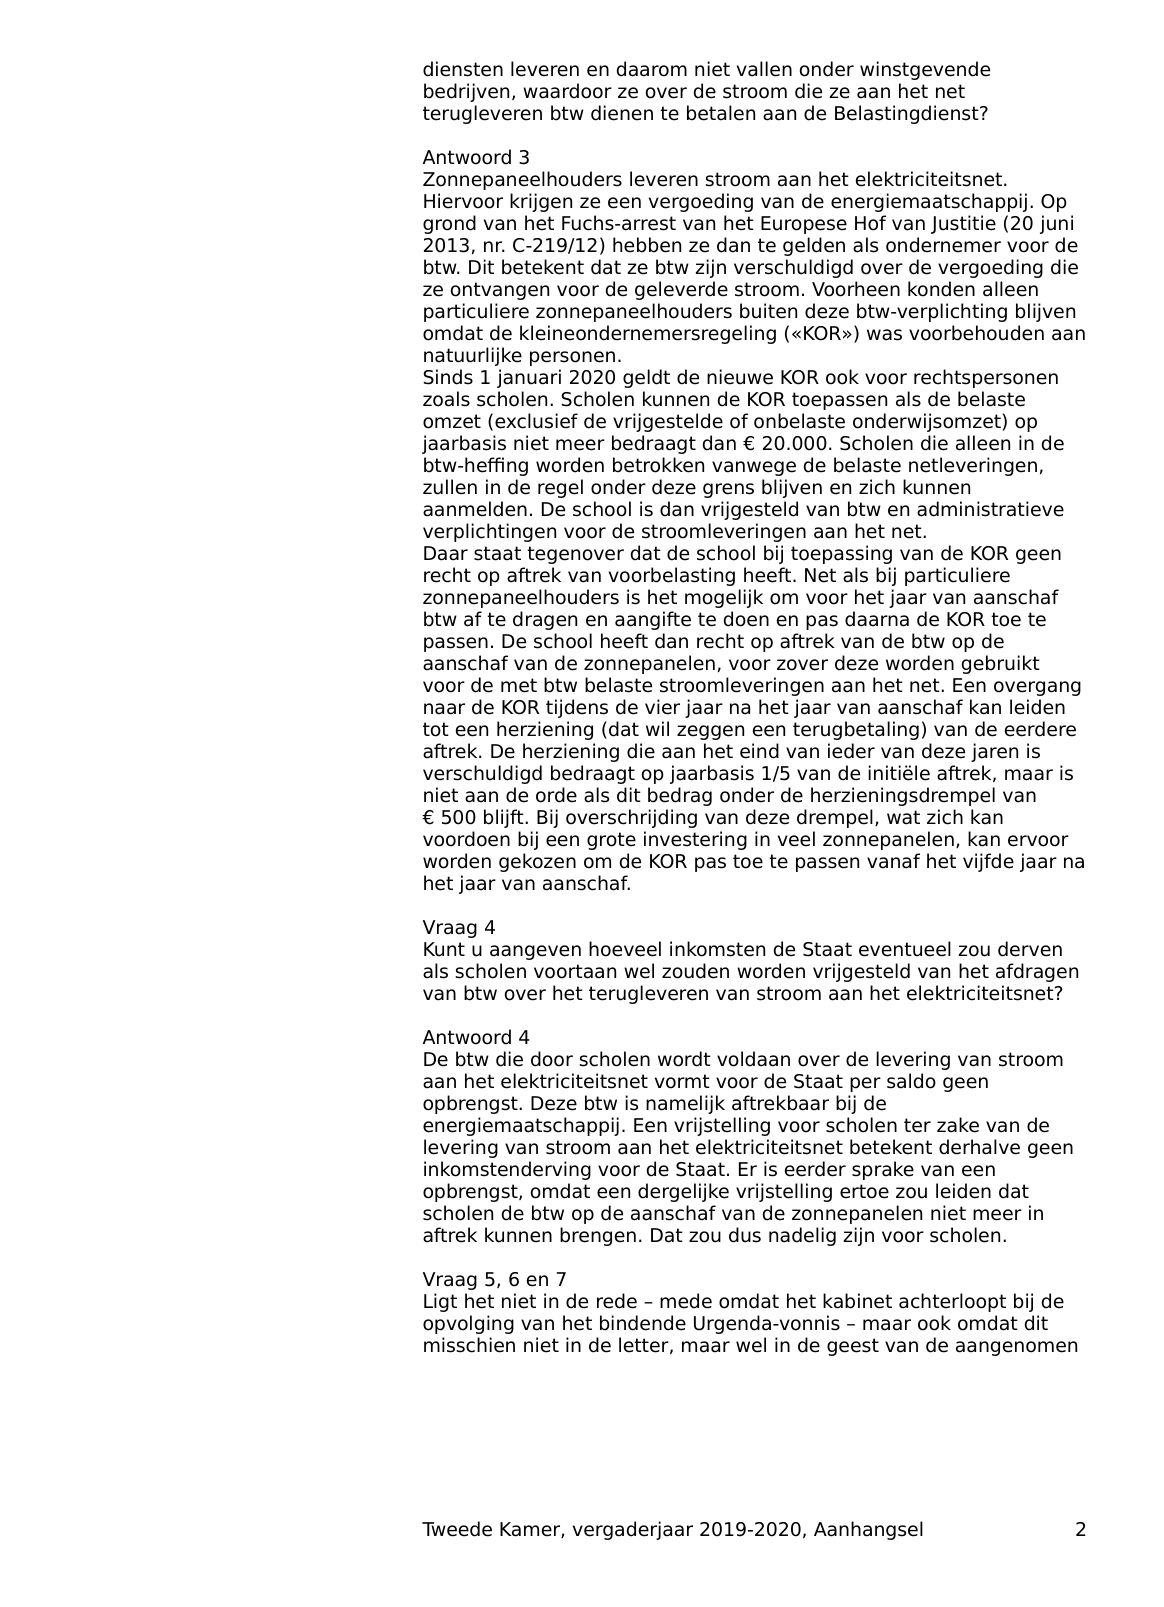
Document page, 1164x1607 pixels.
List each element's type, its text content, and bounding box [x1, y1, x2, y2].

text Kunt u aangeven hoeveel inkomsten de Staat eventueel zou derven als scholen voortaan wel zouden worden vrijgesteld van het afdragen van btw over het terugleveren van stroom aan het elektriciteitsnet? [422, 939, 1087, 1004]
text Sinds 1 januari 2020 geldt de nieuwe KOR ook voor rechtspersonen zoals scholen. Scholen kunnen de KOR toepassen als de belaste omzet (exclusief de vrijgestelde of onbelaste onderwijsomzet) op jaarbasis niet meer bedraagt dan € 20.000. Scholen die alleen in de btw-heffing worden betrokken vanwege de belaste netleveringen, zullen in de regel onder deze grens blijven en zich kunnen aanmelden. De school is dan vrijgesteld van btw en administratieve verplichtingen voor de stroomleveringen aan het net. [422, 367, 1087, 543]
text Antwoord 4 [422, 1027, 1087, 1049]
text Vraag 5, 6 en 7 [422, 1269, 1087, 1291]
text diensten leveren en daarom niet vallen onder winstgevende bedrijven, waardoor ze over de stroom die ze aan het net terugleveren btw dienen te betalen aan de Belastingdienst? [422, 59, 1087, 125]
text Daar staat tegenover dat de school bij toepassing van de KOR geen recht op aftrek van voorbelasting heeft. Net als bij particuliere zonnepaneelhouders is het mogelijk om voor het jaar van aanschaf btw af te dragen en aangifte te doen en pas daarna de KOR toe te passen. De school heeft dan recht op aftrek van de btw op de aanschaf van de zonnepanelen, voor zover deze worden gebruikt voor de met btw belaste stroomleveringen aan het net. Een overgang naar de KOR tijdens de vier jaar na het jaar van aanschaf kan leiden tot een herziening (dat wil zeggen een terugbetaling) van de eerdere aftrek. De herziening die aan het eind van ieder van deze jaren is verschuldigd bedraagt op jaarbasis 1/5 van de initiële aftrek, maar is niet aan de orde als dit bedrag onder de herzieningsdrempel van € 500 blijft. Bij overschrijding van deze drempel, wat zich kan voordoen bij een grote investering in veel zonnepanelen, kan ervoor worden gekozen om de KOR pas toe te passen vanaf het vijfde jaar na het jaar van aanschaf. [422, 543, 1087, 894]
text Zonnepaneelhouders leveren stroom aan het elektriciteitsnet. Hiervoor krijgen ze een vergoeding van de energiemaatschappij. Op grond van het Fuchs-arrest van het Europese Hof van Justitie (20 juni 2013, nr. C-219/12) hebben ze dan te gelden als ondernemer voor de btw. Dit betekent dat ze btw zijn verschuldigd over de vergoeding die ze ontvangen voor de geleverde stroom. Voorheen konden alleen particuliere zonnepaneelhouders buiten deze btw-verplichting blijven omdat de kleineondernemersregeling («KOR») was voorbehouden aan natuurlijke personen. [422, 169, 1087, 367]
text Vraag 4 [422, 917, 1087, 939]
text Ligt het niet in de rede – mede omdat het kabinet achterloopt bij de opvolging van het bindende Urgenda-vonnis – maar ook omdat dit misschien niet in de letter, maar wel in de geest van de aangenomen [422, 1291, 1087, 1401]
text Antwoord 3 [422, 147, 1087, 169]
text De btw die door scholen wordt voldaan over de levering van stroom aan het elektriciteitsnet vormt voor de Staat per saldo geen opbrengst. Deze btw is namelijk aftrekbaar bij de energiemaatschappij. Een vrijstelling voor scholen ter zake van de levering van stroom aan het elektriciteitsnet betekent derhalve geen inkomstenderving voor de Staat. Er is eerder sprake van een opbrengst, omdat een dergelijke vrijstelling ertoe zou leiden dat scholen de btw op de aanschaf van de zonnepanelen niet meer in aftrek kunnen brengen. Dat zou dus nadelig zijn voor scholen. [422, 1049, 1087, 1247]
